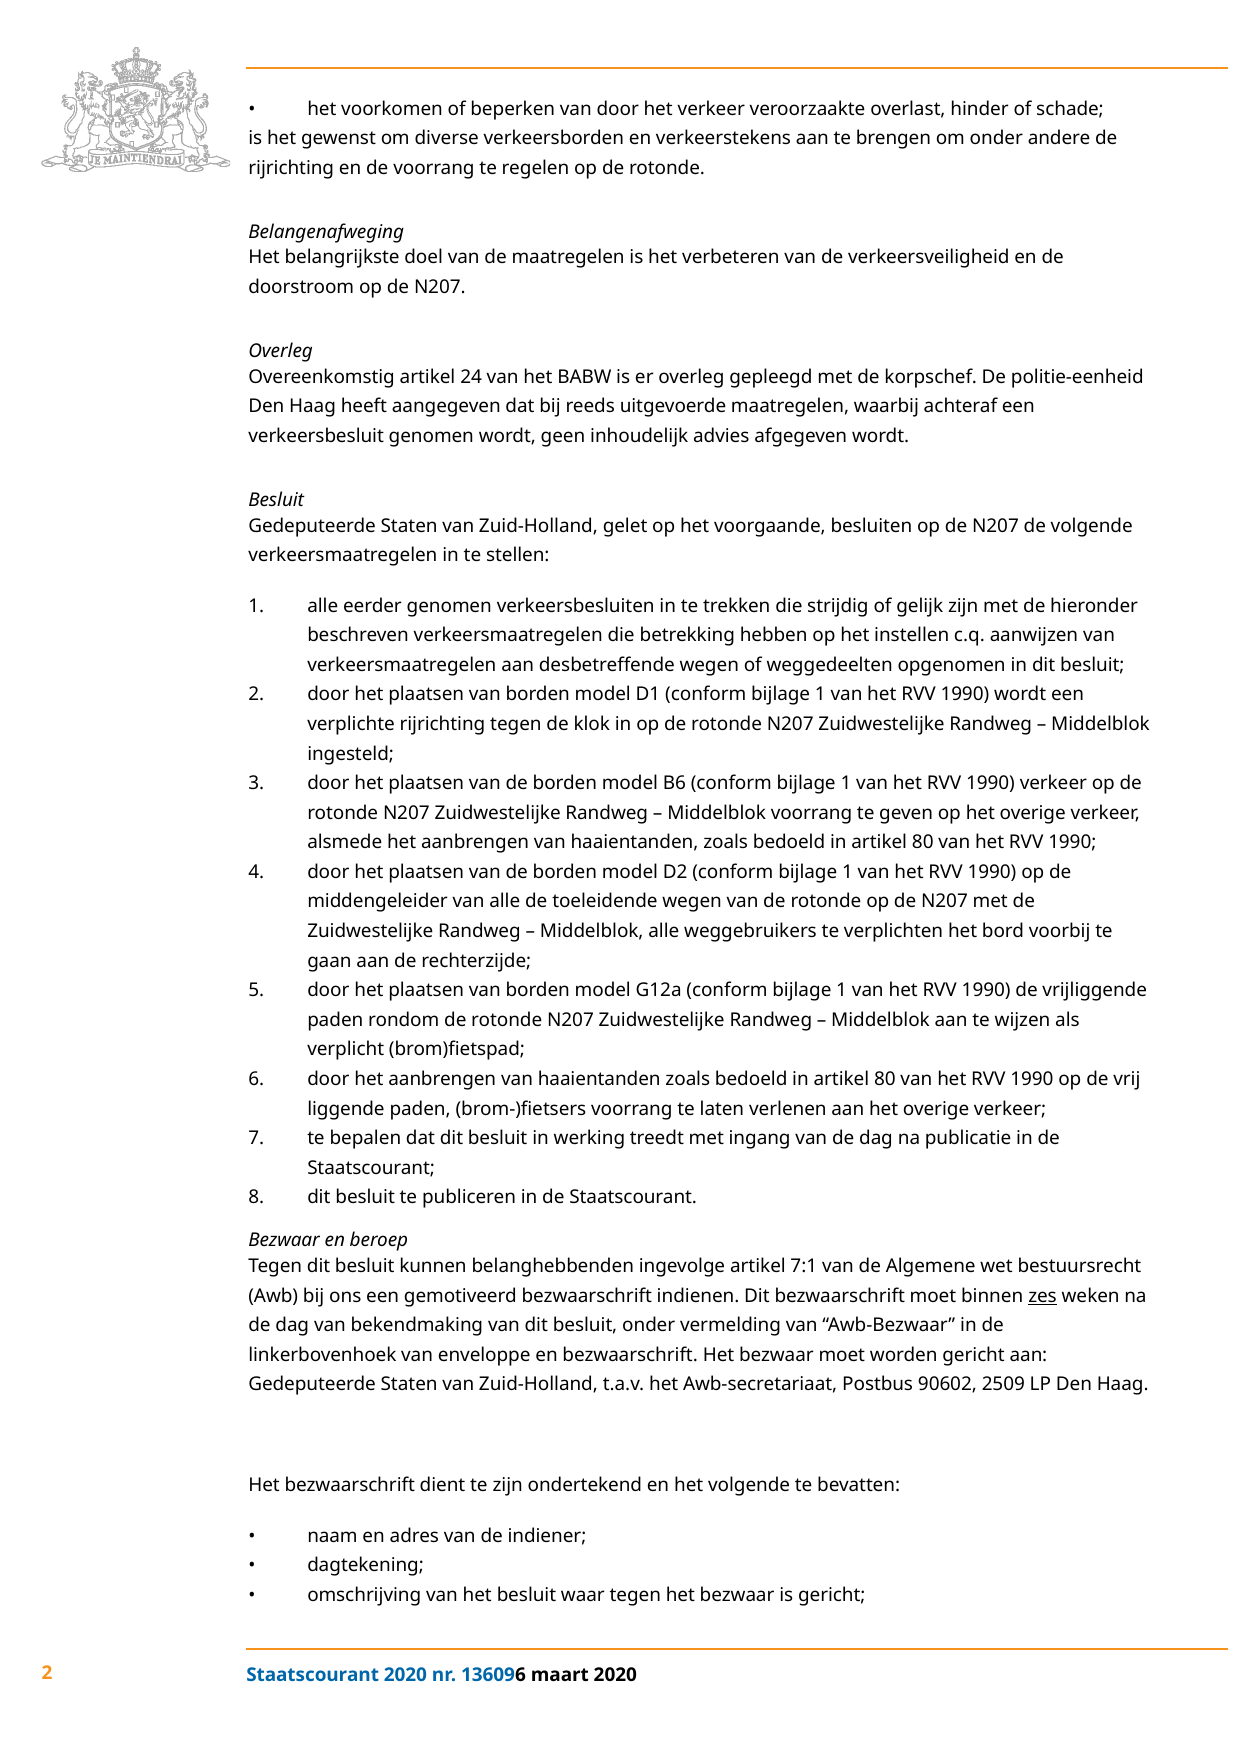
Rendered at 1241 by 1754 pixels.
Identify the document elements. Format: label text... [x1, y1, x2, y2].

list door het plaatsen van borden model G12a (conform bijlage 1 van het RVV 1990) de vrijliggende paden rondom de rotonde N207 Zuidwestelijke Randweg – Middelblok aan te wijzen als verplicht (brom)fietspad; [248, 976, 1152, 1061]
list naam en adres van de indiener; [248, 1522, 1152, 1548]
text Besluit [248, 486, 1152, 512]
list omschrijving van het besluit waar tegen het bezwaar is gericht; [248, 1581, 1152, 1607]
text Overeenkomstig artikel 24 van het BABW is er overleg gepleegd met de korpschef. De politie-eenheid Den Haag heeft aangegeven dat bij reeds uitgevoerde maatregelen, waarbij achteraf een verkeersbesluit genomen wordt, geen inhoudelijk advies afgegeven wordt. [248, 363, 1152, 448]
text Bezwaar en beroep [248, 1227, 1152, 1252]
text Het bezwaarschrift dient te zijn ondertekend en het volgende te bevatten: [248, 1471, 1152, 1497]
list alle eerder genomen verkeersbesluiten in te trekken die strijdig of gelijk zijn met de hieronder beschreven verkeersmaatregelen die betrekking hebben op het instellen c.q. aanwijzen van verkeersmaatregelen aan desbetreffende wegen of weggedeelten opgenomen in dit besluit; [248, 592, 1152, 677]
text is het gewenst om diverse verkeersborden en verkeerstekens aan te brengen om onder andere de rijrichting en de voorrang te regelen op de rotonde. [248, 124, 1152, 180]
text Belangenafweging [248, 218, 1152, 244]
text Gedeputeerde Staten van Zuid-Holland, gelet op het voorgaande, besluiten op de N207 de volgende verkeersmaatregelen in te stellen: [248, 512, 1152, 567]
list door het aanbrengen van haaientanden zoals bedoeld in artikel 80 van het RVV 1990 op de vrij liggende paden, (brom-)fietsers voorrang te laten verlenen aan het overige verkeer; [248, 1065, 1152, 1120]
list dagtekening; [248, 1551, 1152, 1577]
list het voorkomen of beperken van door het verkeer veroorzaakte overlast, hinder of schade; [248, 95, 1152, 121]
text Het belangrijkste doel van de maatregelen is het verbeteren van de verkeersveiligheid en de doorstroom op de N207. [248, 244, 1152, 299]
text Tegen dit besluit kunnen belanghebbenden ingevolge artikel 7:1 van de Algemene wet bestuursrecht (Awb) bij ons een gemotiveerd bezwaarschrift indienen. Dit bezwaarschrift moet binnen zes weken na de dag van bekendmaking van dit besluit, onder vermelding van “Awb-Bezwaar” in de linkerbovenhoek van enveloppe en bezwaarschrift. Het bezwaar moet worden gericht aan: Gedeputeerde Staten van Zuid-Holland, t.a.v. het Awb-secretariaat, Postbus 90602, 2509 LP Den Haag. [248, 1252, 1152, 1396]
list door het plaatsen van de borden model B6 (conform bijlage 1 van het RVV 1990) verkeer op de rotonde N207 Zuidwestelijke Randweg – Middelblok voorrang te geven op het overige verkeer, alsmede het aanbrengen van haaientanden, zoals bedoeld in artikel 80 van het RVV 1990; [248, 769, 1152, 854]
list door het plaatsen van de borden model D2 (conform bijlage 1 van het RVV 1990) op de middengeleider van alle de toeleidende wegen van de rotonde op de N207 met de Zuidwestelijke Randweg – Middelblok, alle weggebruikers te verplichten het bord voorbij te gaan aan de rechterzijde; [248, 858, 1152, 972]
list door het plaatsen van borden model D1 (conform bijlage 1 van het RVV 1990) wordt een verplichte rijrichting tegen de klok in op de rotonde N207 Zuidwestelijke Randweg – Middelblok ingesteld; [248, 681, 1152, 765]
list te bepalen dat dit besluit in werking treedt met ingang van de dag na publicatie in de Staatscourant; [248, 1124, 1152, 1179]
text Overleg [248, 337, 1152, 363]
picture [41, 47, 231, 172]
list dit besluit te publiceren in de Staatscourant. [248, 1183, 1152, 1209]
